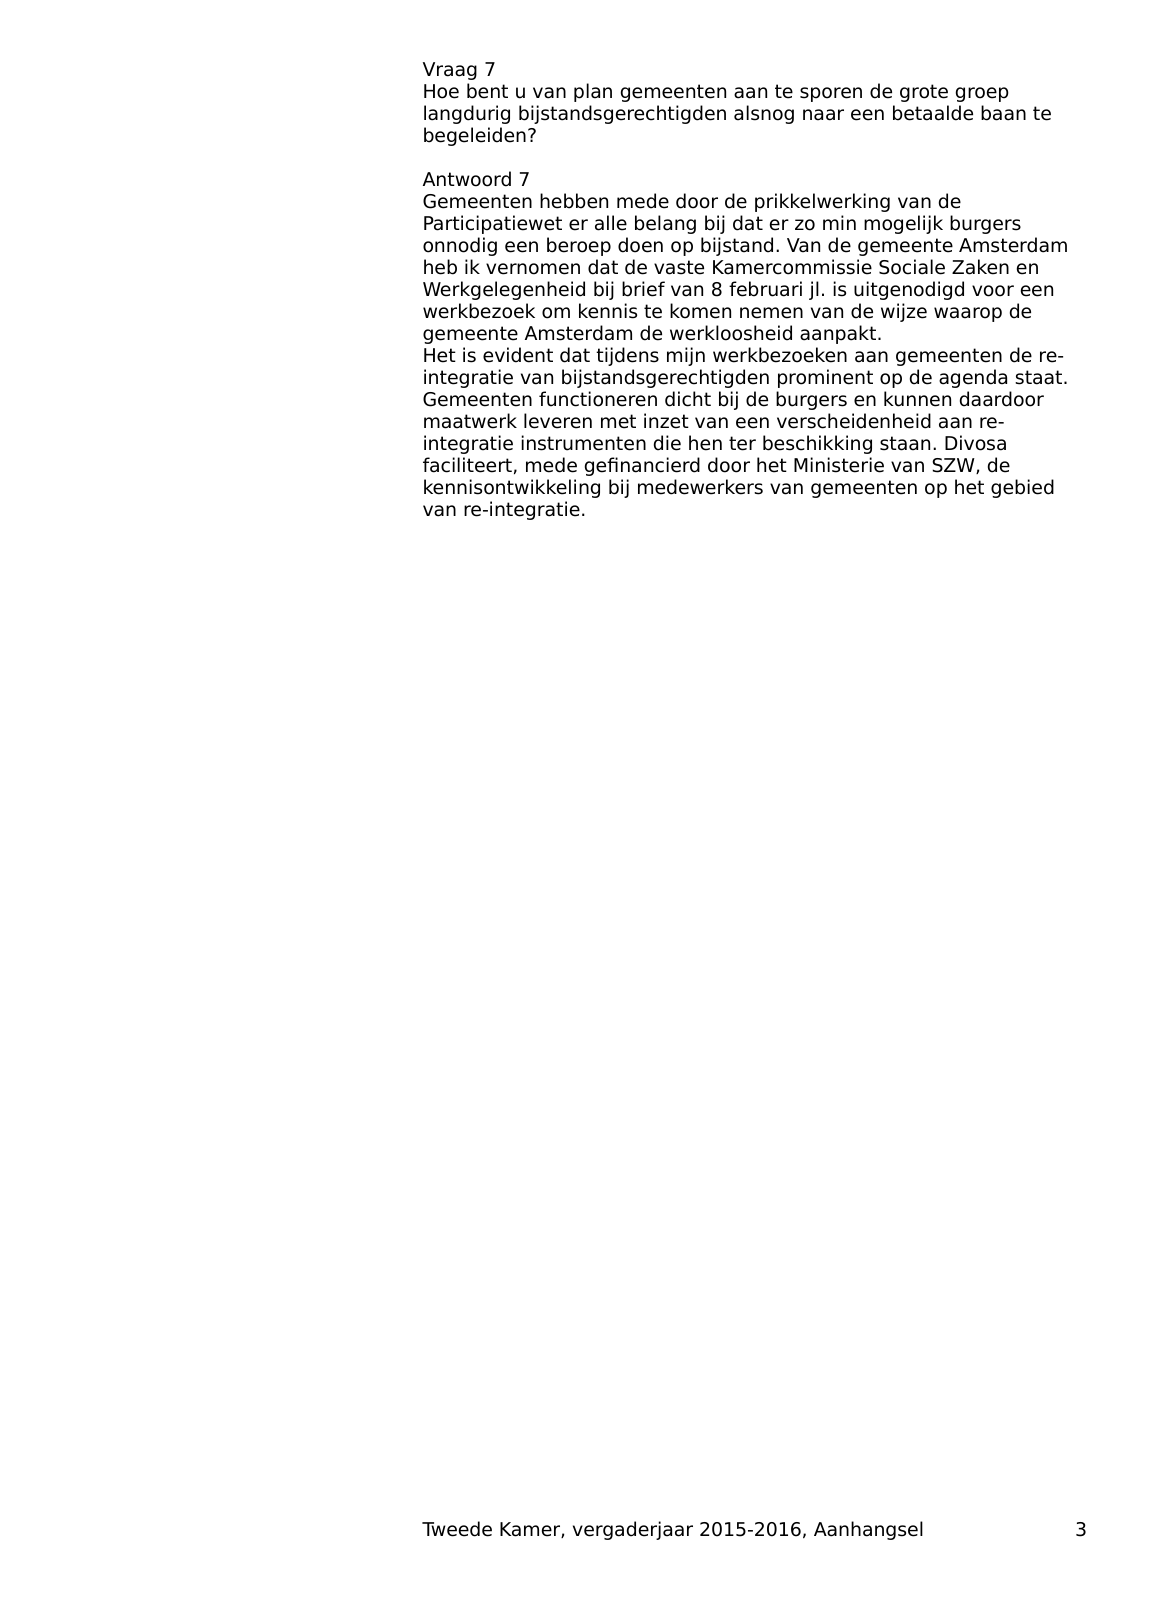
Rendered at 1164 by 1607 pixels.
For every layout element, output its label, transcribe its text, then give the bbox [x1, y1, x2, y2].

text Vraag 7 [422, 59, 1087, 81]
text Hoe bent u van plan gemeenten aan te sporen de grote groep langdurig bijstandsgerechtigden alsnog naar een betaalde baan te begeleiden? [422, 81, 1087, 147]
text Antwoord 7 [422, 169, 1087, 191]
text Het is evident dat tijdens mijn werkbezoeken aan gemeenten de re-integratie van bijstandsgerechtigden prominent op de agenda staat. Gemeenten functioneren dicht bij de burgers en kunnen daardoor maatwerk leveren met inzet van een verscheidenheid aan re-integratie instrumenten die hen ter beschikking staan. Divosa faciliteert, mede gefinancierd door het Ministerie van SZW, de kennisontwikkeling bij medewerkers van gemeenten op het gebied van re-integratie. [422, 345, 1087, 521]
text Gemeenten hebben mede door de prikkelwerking van de Participatiewet er alle belang bij dat er zo min mogelijk burgers onnodig een beroep doen op bijstand. Van de gemeente Amsterdam heb ik vernomen dat de vaste Kamercommissie Sociale Zaken en Werkgelegenheid bij brief van 8 februari jl. is uitgenodigd voor een werkbezoek om kennis te komen nemen van de wijze waarop de gemeente Amsterdam de werkloosheid aanpakt. [422, 191, 1087, 345]
